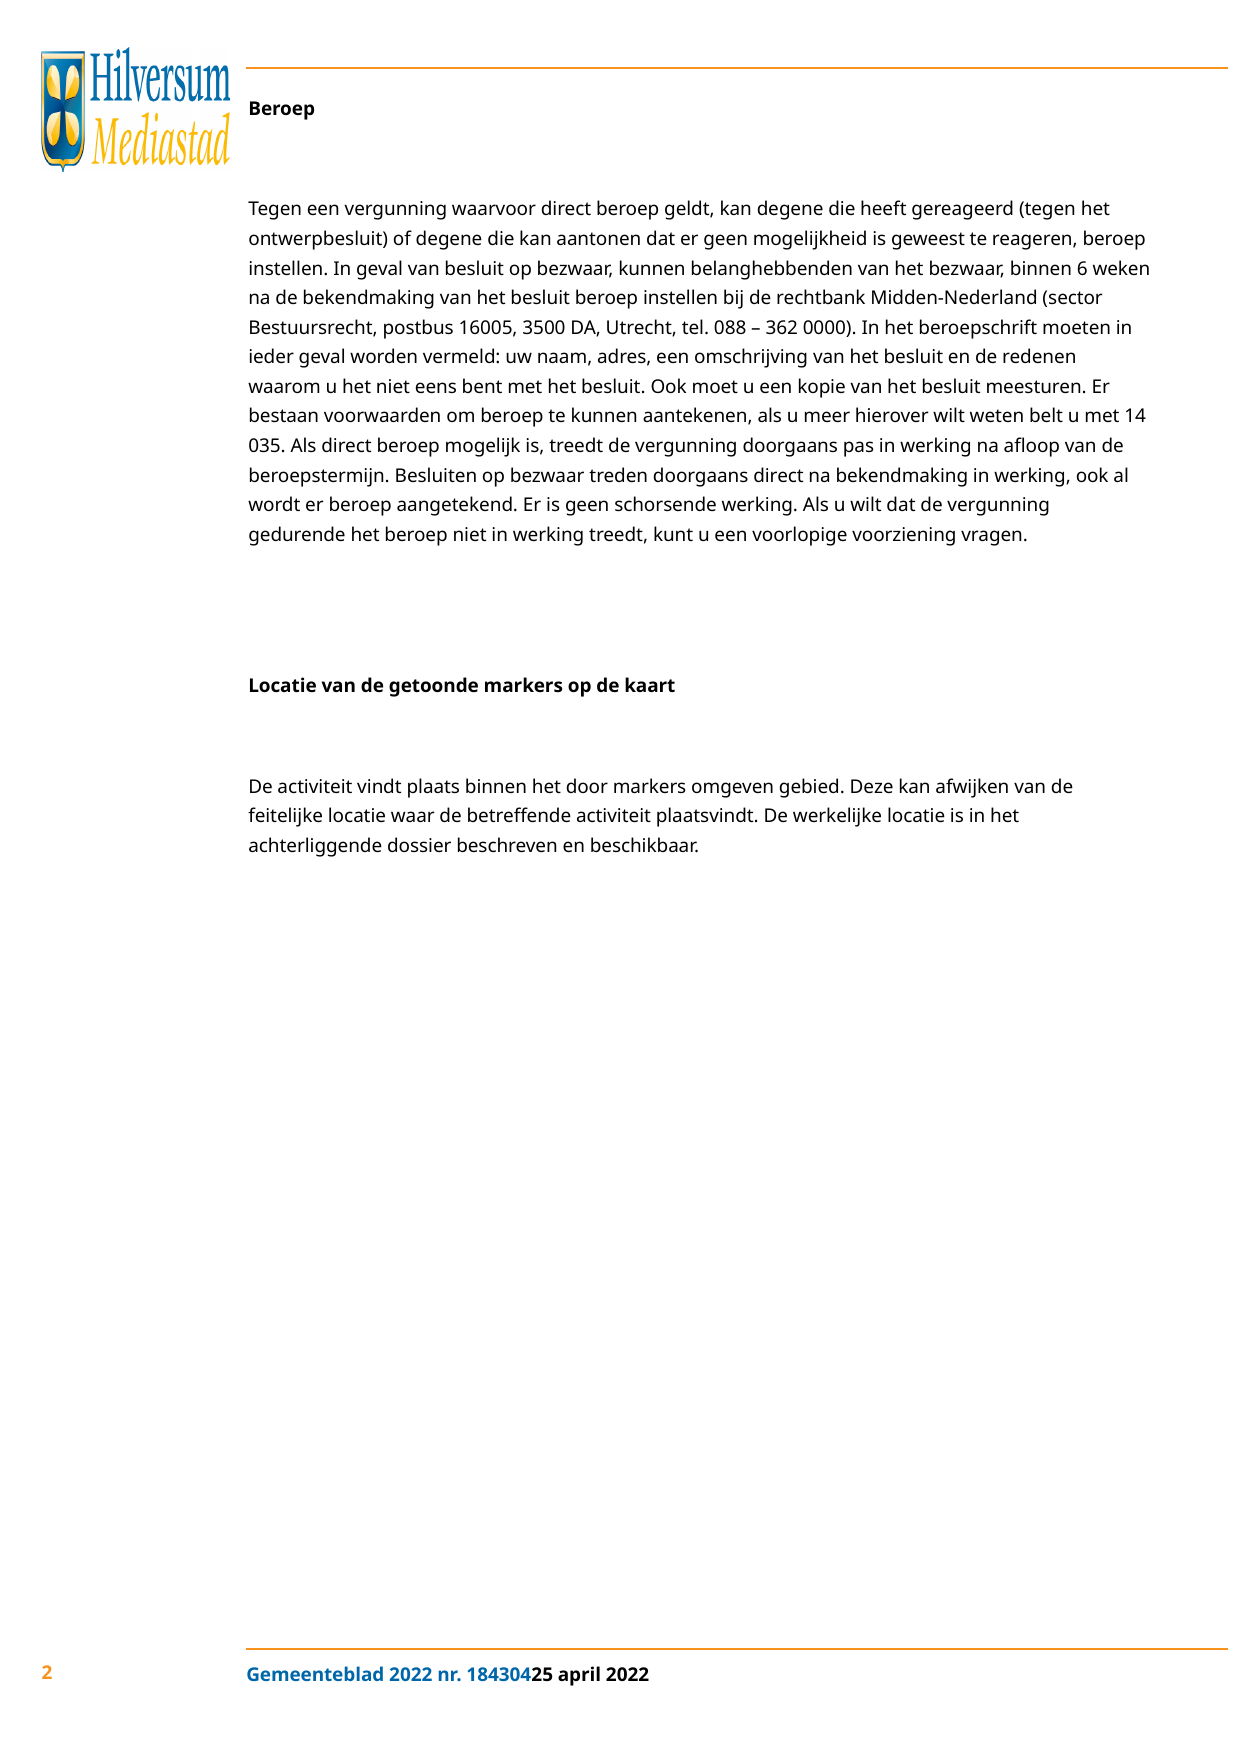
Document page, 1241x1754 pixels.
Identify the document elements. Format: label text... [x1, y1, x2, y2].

text Beroep [248, 95, 1152, 121]
picture [41, 47, 231, 172]
text Tegen een vergunning waarvoor direct beroep geldt, kan degene die heeft gereageerd (tegen het ontwerpbesluit) of degene die kan aantonen dat er geen mogelijkheid is geweest te reageren, beroep instellen. In geval van besluit op bezwaar, kunnen belanghebbenden van het bezwaar, binnen 6 weken na de bekendmaking van het besluit beroep instellen bij de rechtbank Midden-Nederland (sector Bestuursrecht, postbus 16005, 3500 DA, Utrecht, tel. 088 – 362 0000). In het beroepschrift moeten in ieder geval worden vermeld: uw naam, adres, een omschrijving van het besluit en de redenen waarom u het niet eens bent met het besluit. Ook moet u een kopie van het besluit meesturen. Er bestaan voorwaarden om beroep te kunnen aantekenen, als u meer hierover wilt weten belt u met 14 035. Als direct beroep mogelijk is, treedt de vergunning doorgaans pas in werking na afloop van de beroepstermijn. Besluiten op bezwaar treden doorgaans direct na bekendmaking in werking, ook al wordt er beroep aangetekend. Er is geen schorsende werking. Als u wilt dat de vergunning gedurende het beroep niet in werking treedt, kunt u een voorlopige voorziening vragen. [248, 196, 1152, 547]
text De activiteit vindt plaats binnen het door markers omgeven gebied. Deze kan afwijken van de feitelijke locatie waar de betreffende activiteit plaatsvindt. De werkelijke locatie is in het achterliggende dossier beschreven en beschikbaar. [248, 773, 1152, 858]
text Locatie van de getoonde markers op de kaart [248, 672, 1152, 698]
